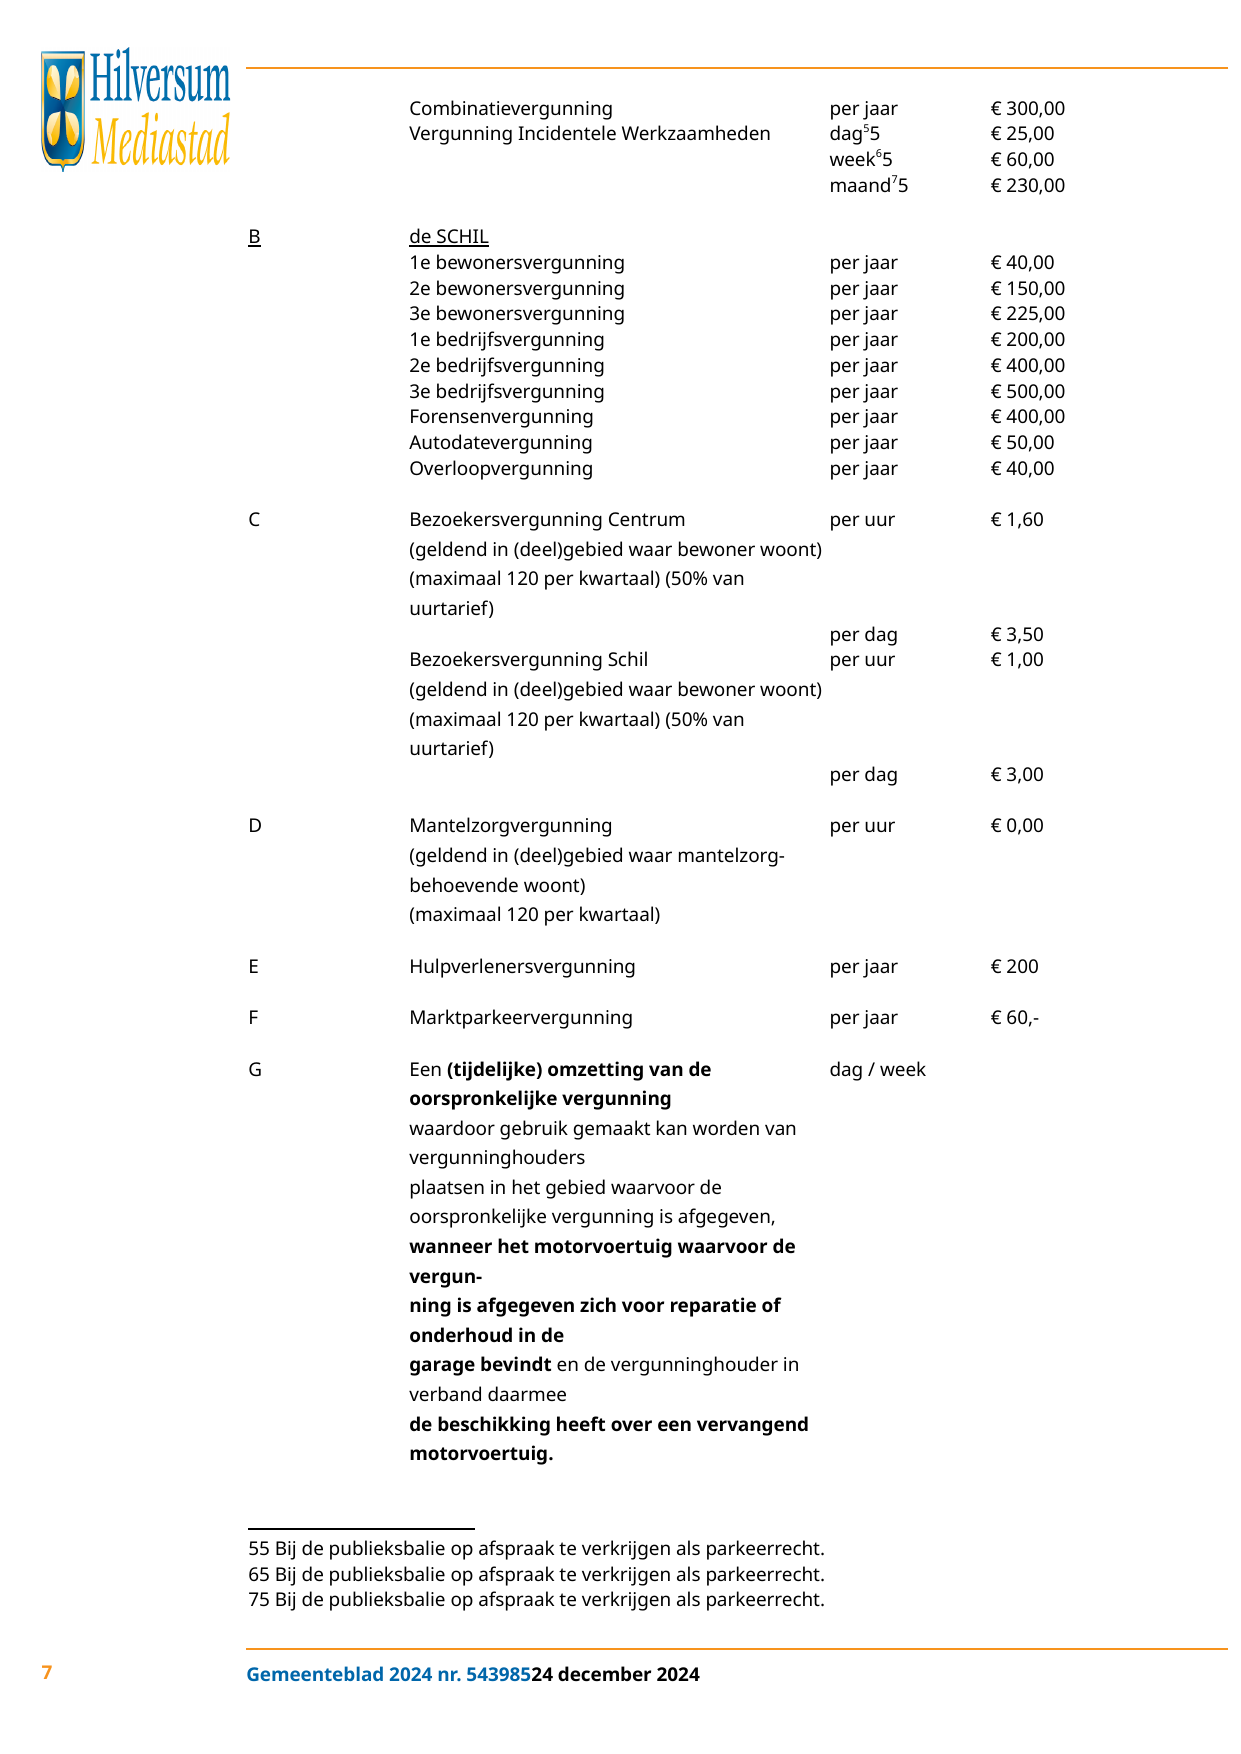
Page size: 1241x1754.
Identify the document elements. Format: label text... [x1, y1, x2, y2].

table_cell 2e bedrijfsvergunning [409, 352, 829, 378]
table_cell 1e bewonersvergunning [409, 249, 829, 275]
table_cell [248, 455, 409, 481]
table_cell week5 [829, 146, 991, 172]
table_cell [248, 481, 409, 506]
table_cell per jaar [829, 95, 991, 121]
table_cell 3e bewonersvergunning [409, 301, 829, 326]
table_cell € 230,00 [991, 172, 1152, 198]
table_cell [991, 927, 1152, 953]
table_cell [409, 198, 829, 223]
table_cell € 200 [991, 953, 1152, 978]
table_cell [248, 121, 409, 146]
table_cell [409, 787, 829, 813]
table_cell Mantelzorgvergunning (geldend in (deel)gebied waar mantelzorg-behoevende woont) (maximaal 120 per kwartaal) [409, 813, 829, 927]
table_cell € 0,00 [991, 813, 1152, 927]
table_cell [248, 1030, 409, 1056]
table_cell [991, 979, 1152, 1004]
table_cell Bezoekersvergunning Centrum (geldend in (deel)gebied waar bewoner woont) (maximaal 120 per kwartaal) (50% van uurtarief) [409, 506, 829, 621]
table_cell Een (tijdelijke) omzetting van de oorspronkelijke vergunning waardoor gebruik gemaakt kan worden van vergunninghouders plaatsen in het gebied waarvoor de oorspronkelijke vergunning is afgegeven, wanneer het motorvoertuig waarvoor de vergun- ning is afgegeven zich voor reparatie of onderhoud in de garage bevindt en de vergunninghouder in verband daarmee de beschikking heeft over een vervangend motorvoertuig. [409, 1056, 829, 1466]
table_cell [248, 301, 409, 326]
table_cell 2e bewonersvergunning [409, 275, 829, 301]
table_cell [991, 481, 1152, 506]
table_cell per uur [829, 813, 991, 927]
table_cell [248, 787, 409, 813]
table_cell € 60,00 [991, 146, 1152, 172]
table_cell [409, 146, 829, 172]
table_cell per uur [829, 506, 991, 621]
table_cell [829, 787, 991, 813]
table_cell [409, 1030, 829, 1056]
table_cell per dag [829, 761, 991, 787]
table_cell € 300,00 [991, 95, 1152, 121]
table_cell [991, 1056, 1152, 1466]
table_cell [248, 249, 409, 275]
table_cell € 400,00 [991, 404, 1152, 429]
table_cell [248, 979, 409, 1004]
table_cell dag5 [829, 121, 991, 146]
table_cell [248, 352, 409, 378]
table_cell € 40,00 [991, 455, 1152, 481]
table_cell [991, 198, 1152, 223]
table_cell maand5 [829, 172, 991, 198]
table_cell [248, 647, 409, 761]
table_cell [248, 761, 409, 787]
table_cell € 225,00 [991, 301, 1152, 326]
table_cell [829, 979, 991, 1004]
table_cell [409, 481, 829, 506]
table_cell dag / week [829, 1056, 991, 1466]
table_cell 1e bedrijfsvergunning [409, 326, 829, 352]
table_cell € 3,00 [991, 761, 1152, 787]
table_cell C [248, 506, 409, 621]
table_cell [991, 1030, 1152, 1056]
table_cell [248, 172, 409, 198]
table_cell [991, 787, 1152, 813]
table_cell [248, 429, 409, 455]
table_cell [248, 146, 409, 172]
table_cell € 1,60 [991, 506, 1152, 621]
table_cell [991, 224, 1152, 249]
table_cell [409, 761, 829, 787]
table_cell F [248, 1004, 409, 1030]
table_cell [248, 404, 409, 429]
table_cell € 40,00 [991, 249, 1152, 275]
table_cell Bezoekersvergunning Schil (geldend in (deel)gebied waar bewoner woont) (maximaal 120 per kwartaal) (50% van uurtarief) [409, 647, 829, 761]
table_cell € 150,00 [991, 275, 1152, 301]
table_cell per jaar [829, 301, 991, 326]
table_cell per uur [829, 647, 991, 761]
table_cell per jaar [829, 404, 991, 429]
table_cell D [248, 813, 409, 927]
table_cell [409, 927, 829, 953]
table_cell € 50,00 [991, 429, 1152, 455]
table_cell [829, 927, 991, 953]
table_cell Marktparkeervergunning [409, 1004, 829, 1030]
table_cell [829, 198, 991, 223]
table_cell € 25,00 [991, 121, 1152, 146]
table_cell Forensenvergunning [409, 404, 829, 429]
table_cell per jaar [829, 455, 991, 481]
table_cell [248, 621, 409, 647]
table_cell [829, 481, 991, 506]
table_cell € 400,00 [991, 352, 1152, 378]
picture [41, 47, 231, 172]
table_cell [409, 172, 829, 198]
table_cell [829, 224, 991, 249]
table_cell per jaar [829, 1004, 991, 1030]
table_cell € 500,00 [991, 378, 1152, 403]
table_cell 3e bedrijfsvergunning [409, 378, 829, 403]
table_cell [248, 95, 409, 121]
table_cell [248, 326, 409, 352]
table_cell € 60,- [991, 1004, 1152, 1030]
table_cell G [248, 1056, 409, 1466]
table_cell Autodatevergunning [409, 429, 829, 455]
table_cell Overloopvergunning [409, 455, 829, 481]
table_cell [248, 927, 409, 953]
table_cell [248, 378, 409, 403]
table_cell Combinatievergunning [409, 95, 829, 121]
table_cell de SCHIL [409, 224, 829, 249]
table_cell € 200,00 [991, 326, 1152, 352]
table_cell per jaar [829, 429, 991, 455]
table_cell [248, 198, 409, 223]
table_cell per jaar [829, 326, 991, 352]
table_cell [248, 275, 409, 301]
table_cell [409, 979, 829, 1004]
table_cell € 3,50 [991, 621, 1152, 647]
table_cell per jaar [829, 352, 991, 378]
table_cell Vergunning Incidentele Werkzaamheden [409, 121, 829, 146]
table_cell per jaar [829, 378, 991, 403]
table_cell B [248, 224, 409, 249]
table_cell per dag [829, 621, 991, 647]
table_cell per jaar [829, 249, 991, 275]
table_cell [829, 1030, 991, 1056]
table_cell [409, 621, 829, 647]
table_cell per jaar [829, 953, 991, 978]
table_cell € 1,00 [991, 647, 1152, 761]
table_cell E [248, 953, 409, 978]
table_cell Hulpverlenersvergunning [409, 953, 829, 978]
table_cell per jaar [829, 275, 991, 301]
